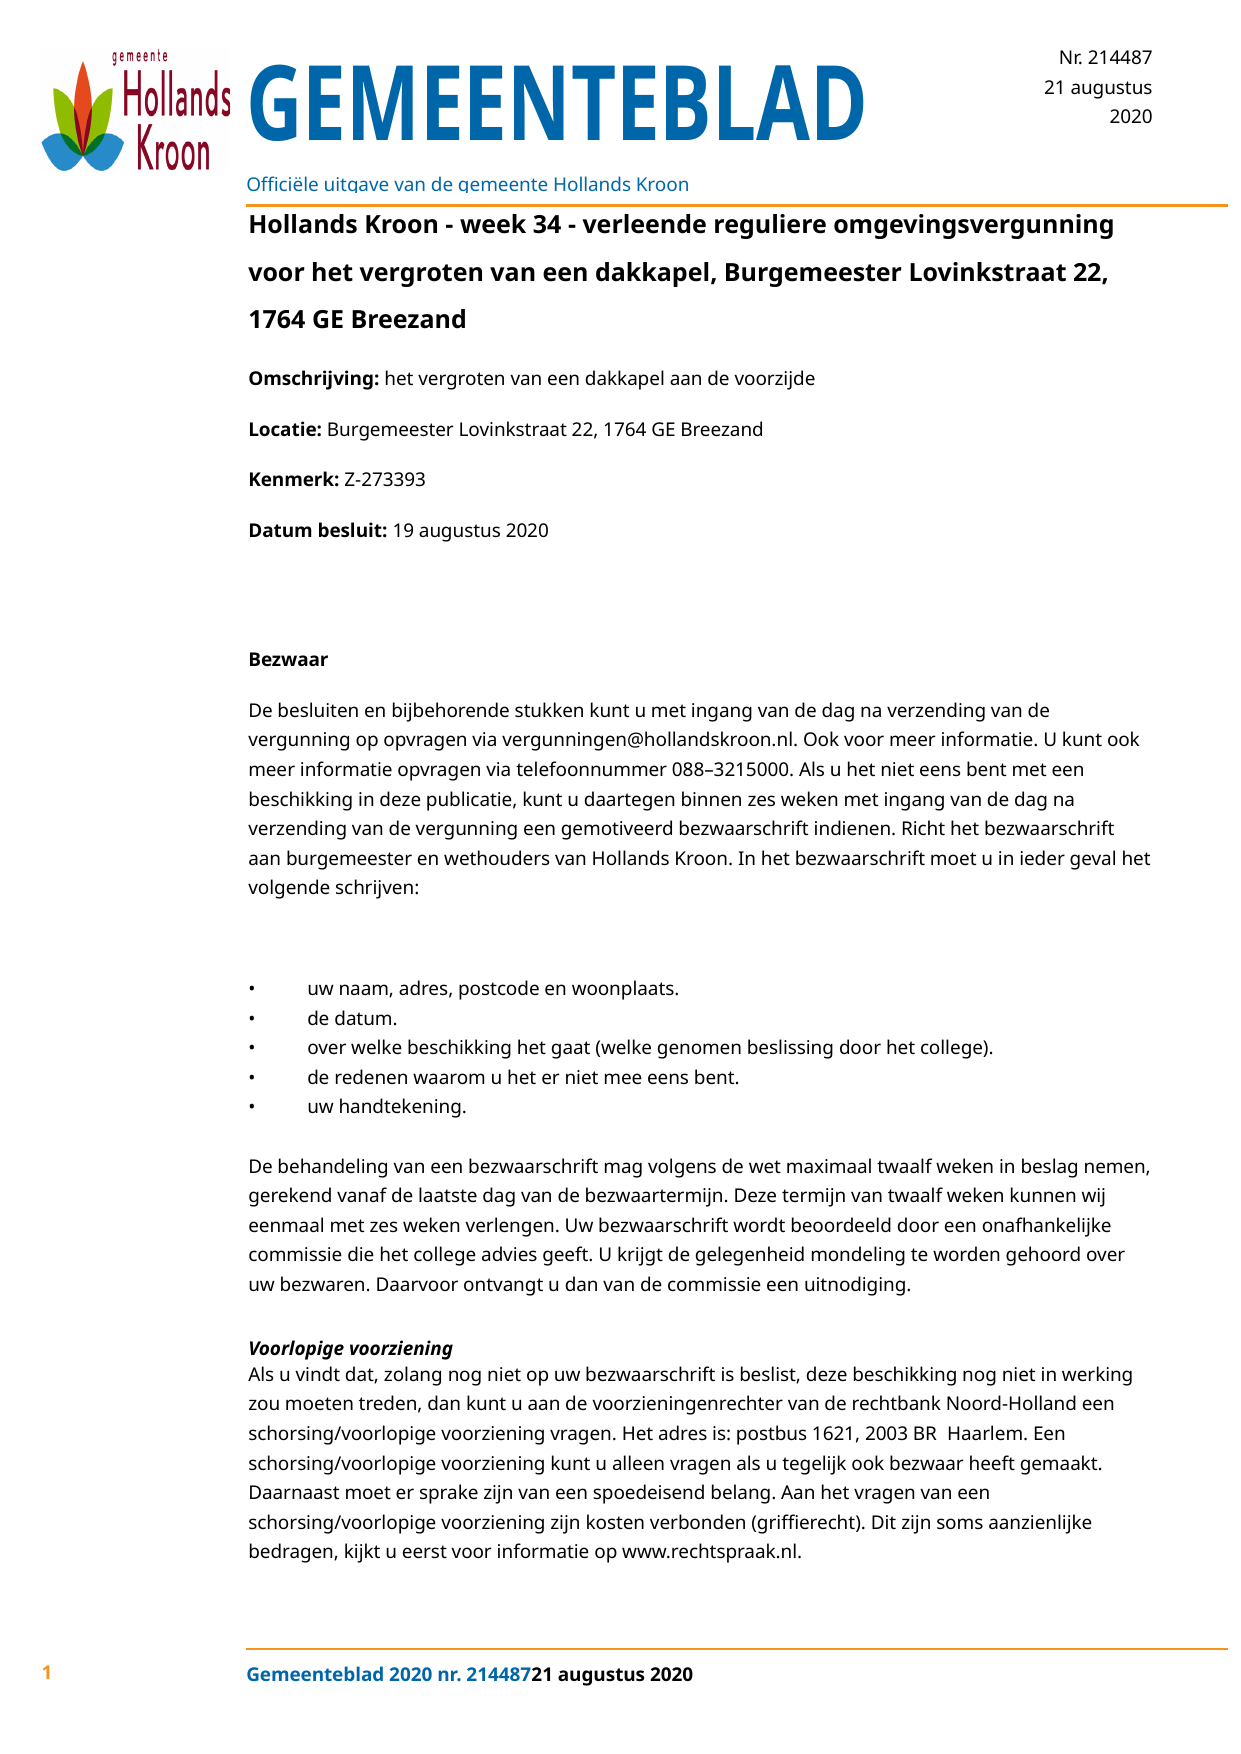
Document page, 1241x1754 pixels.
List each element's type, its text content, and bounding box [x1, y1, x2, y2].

text Als u vindt dat, zolang nog niet op uw bezwaarschrift is beslist, deze beschikking nog niet in werking zou moeten treden, dan kunt u aan de voorzieningenrechter van de rechtbank Noord-Holland een schorsing/voorlopige voorziening vragen. Het adres is: postbus 1621, 2003 BR Haarlem. Een schorsing/voorlopige voorziening kunt u alleen vragen als u tegelijk ook bezwaar heeft gemaakt. Daarnaast moet er sprake zijn van een spoedeisend belang. Aan het vragen van een schorsing/voorlopige voorziening zijn kosten verbonden (griffierecht). Dit zijn soms aanzienlijke bedragen, kijkt u eerst voor informatie op www.rechtspraak.nl. [248, 1361, 1152, 1564]
picture [41, 47, 231, 172]
text Omschrijving: het vergroten van een dakkapel aan de voorzijde [248, 366, 1152, 391]
text Bezwaar [248, 647, 1152, 672]
text Voorlopige voorziening [248, 1335, 1152, 1361]
list de datum. [248, 1005, 1152, 1031]
text Kenmerk: Z-273393 [248, 466, 1152, 492]
list uw naam, adres, postcode en woonplaats. [248, 975, 1152, 1001]
list uw handtekening. [248, 1094, 1152, 1119]
list de redenen waarom u het er niet mee eens bent. [248, 1064, 1152, 1090]
table_header Datum besluit: 19 augustus 2020 [248, 517, 700, 543]
text Locatie: Burgemeester Lovinkstraat 22, 1764 GE Breezand [248, 416, 1152, 442]
table_header [700, 517, 1152, 543]
text Hollands Kroon - week 34 - verleende reguliere omgevingsvergunning voor het vergroten van een dakkapel, Burgemeester Lovinkstraat 22, 1764 GE Breezand [248, 207, 1152, 336]
list over welke beschikking het gaat (welke genomen beslissing door het college). [248, 1034, 1152, 1060]
text De behandeling van een bezwaarschrift mag volgens de wet maximaal twaalf weken in beslag nemen, gerekend vanaf de laatste dag van de bezwaartermijn. Deze termijn van twaalf weken kunnen wij eenmaal met zes weken verlengen. Uw bezwaarschrift wordt beoordeeld door een onafhankelijke commissie die het college advies geeft. U krijgt de gelegenheid mondeling te worden gehoord over uw bezwaren. Daarvoor ontvangt u dan van de commissie een uitnodiging. [248, 1153, 1152, 1297]
text De besluiten en bijbehorende stukken kunt u met ingang van de dag na verzending van de vergunning op opvragen via vergunningen@hollandskroon.nl. Ook voor meer informatie. U kunt ook meer informatie opvragen via telefoonnummer 088–3215000. Als u het niet eens bent met een beschikking in deze publicatie, kunt u daartegen binnen zes weken met ingang van de dag na verzending van de vergunning een gemotiveerd bezwaarschrift indienen. Richt het bezwaarschrift aan burgemeester en wethouders van Hollands Kroon. In het bezwaarschrift moet u in ieder geval het volgende schrijven: [248, 697, 1152, 900]
